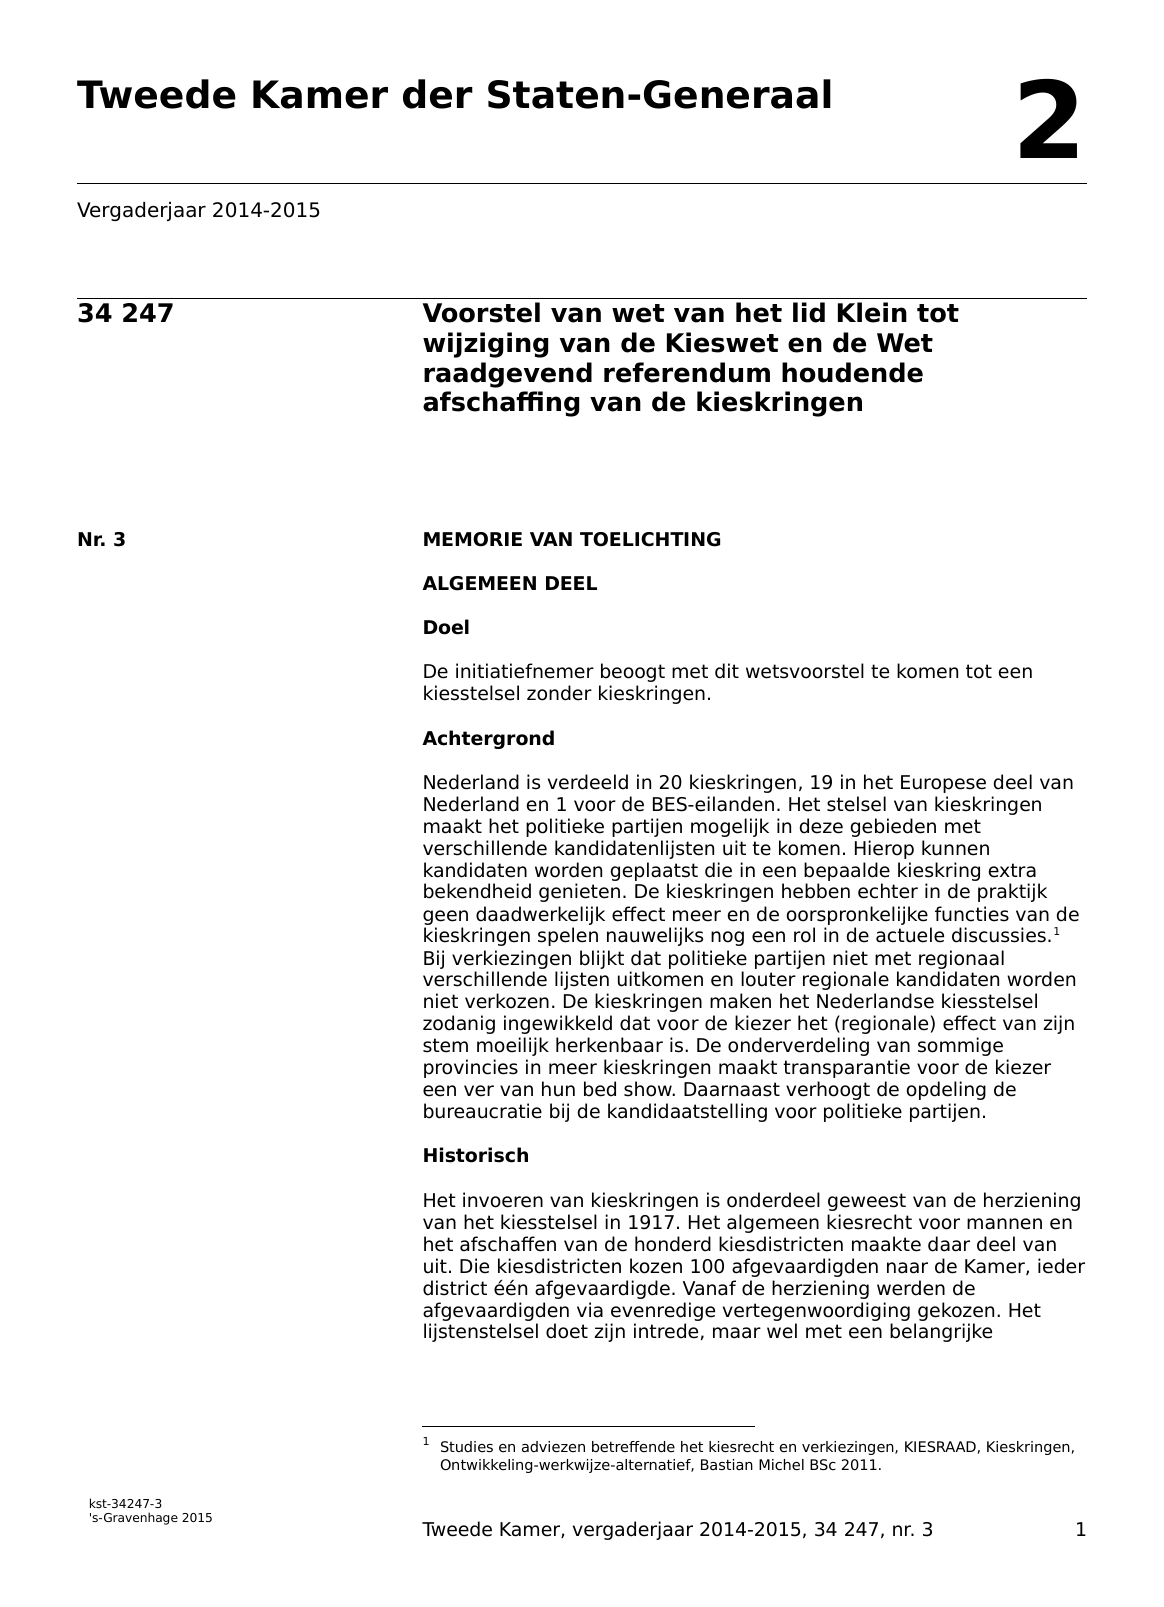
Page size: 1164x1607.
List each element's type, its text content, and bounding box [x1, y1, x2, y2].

subtitle Achtergrond [422, 727, 1087, 749]
subtitle 34 247 Voorstel van wet van het lid Klein tot wijziging van de Kieswet en de Wet raadgevend referendum houdende afschaffing van de kieskringen [77, 299, 1087, 418]
text kst-34247-3 [88, 1497, 323, 1511]
table_header 2 [886, 59, 1087, 183]
subtitle ALGEMEEN DEEL [422, 573, 1087, 595]
subtitle Nr. 3 MEMORIE VAN TOELICHTING [77, 529, 1087, 551]
subtitle Historisch [422, 1145, 1087, 1167]
table_header Tweede Kamer der Staten-Generaal [77, 59, 886, 183]
text Het invoeren van kieskringen is onderdeel geweest van de herziening van het kiesstelsel in 1917. Het algemeen kiesrecht voor mannen en het afschaffen van de honderd kiesdistricten maakte daar deel van uit. Die kiesdistricten kozen 100 afgevaardigden naar de Kamer, ieder district één afgevaardigde. Vanaf de herziening werden de afgevaardigden via evenredige vertegenwoordiging gekozen. Het lijstenstelsel doet zijn intrede, maar wel met een belangrijke [422, 1189, 1087, 1343]
text De initiatiefnemer beoogt met dit wetsvoorstel te komen tot een kiesstelsel zonder kieskringen. [422, 661, 1087, 705]
text Nederland is verdeeld in 20 kieskringen, 19 in het Europese deel van Nederland en 1 voor de BES-eilanden. Het stelsel van kieskringen maakt het politieke partijen mogelijk in deze gebieden met verschillende kandidatenlijsten uit te komen. Hierop kunnen kandidaten worden geplaatst die in een bepaalde kieskring extra bekendheid genieten. De kieskringen hebben echter in de praktijk geen daadwerkelijk effect meer en de oorspronkelijke functies van de kieskringen spelen nauwelijks nog een rol in de actuele discussies. Bij verkiezingen blijkt dat politieke partijen niet met regionaal verschillende lijsten uitkomen en louter regionale kandidaten worden niet verkozen. De kieskringen maken het Nederlandse kiesstelsel zodanig ingewikkeld dat voor de kiezer het (regionale) effect van zijn stem moeilijk herkenbaar is. De onderverdeling van sommige provincies in meer kieskringen maakt transparantie voor de kiezer een ver van hun bed show. Daarnaast verhoogt de opdeling de bureaucratie bij de kandidaatstelling voor politieke partijen. [422, 772, 1087, 1123]
table_cell Vergaderjaar 2014-2015 [77, 184, 1087, 298]
text 's-Gravenhage 2015 [88, 1511, 323, 1525]
text Studies en adviezen betreffende het kiesrecht en verkiezingen, KIESRAAD, Kieskringen, Ontwikkeling-werkwijze-alternatief, Bastian Michel BSc 2011. [422, 1435, 1087, 1474]
subtitle Doel [422, 617, 1087, 639]
